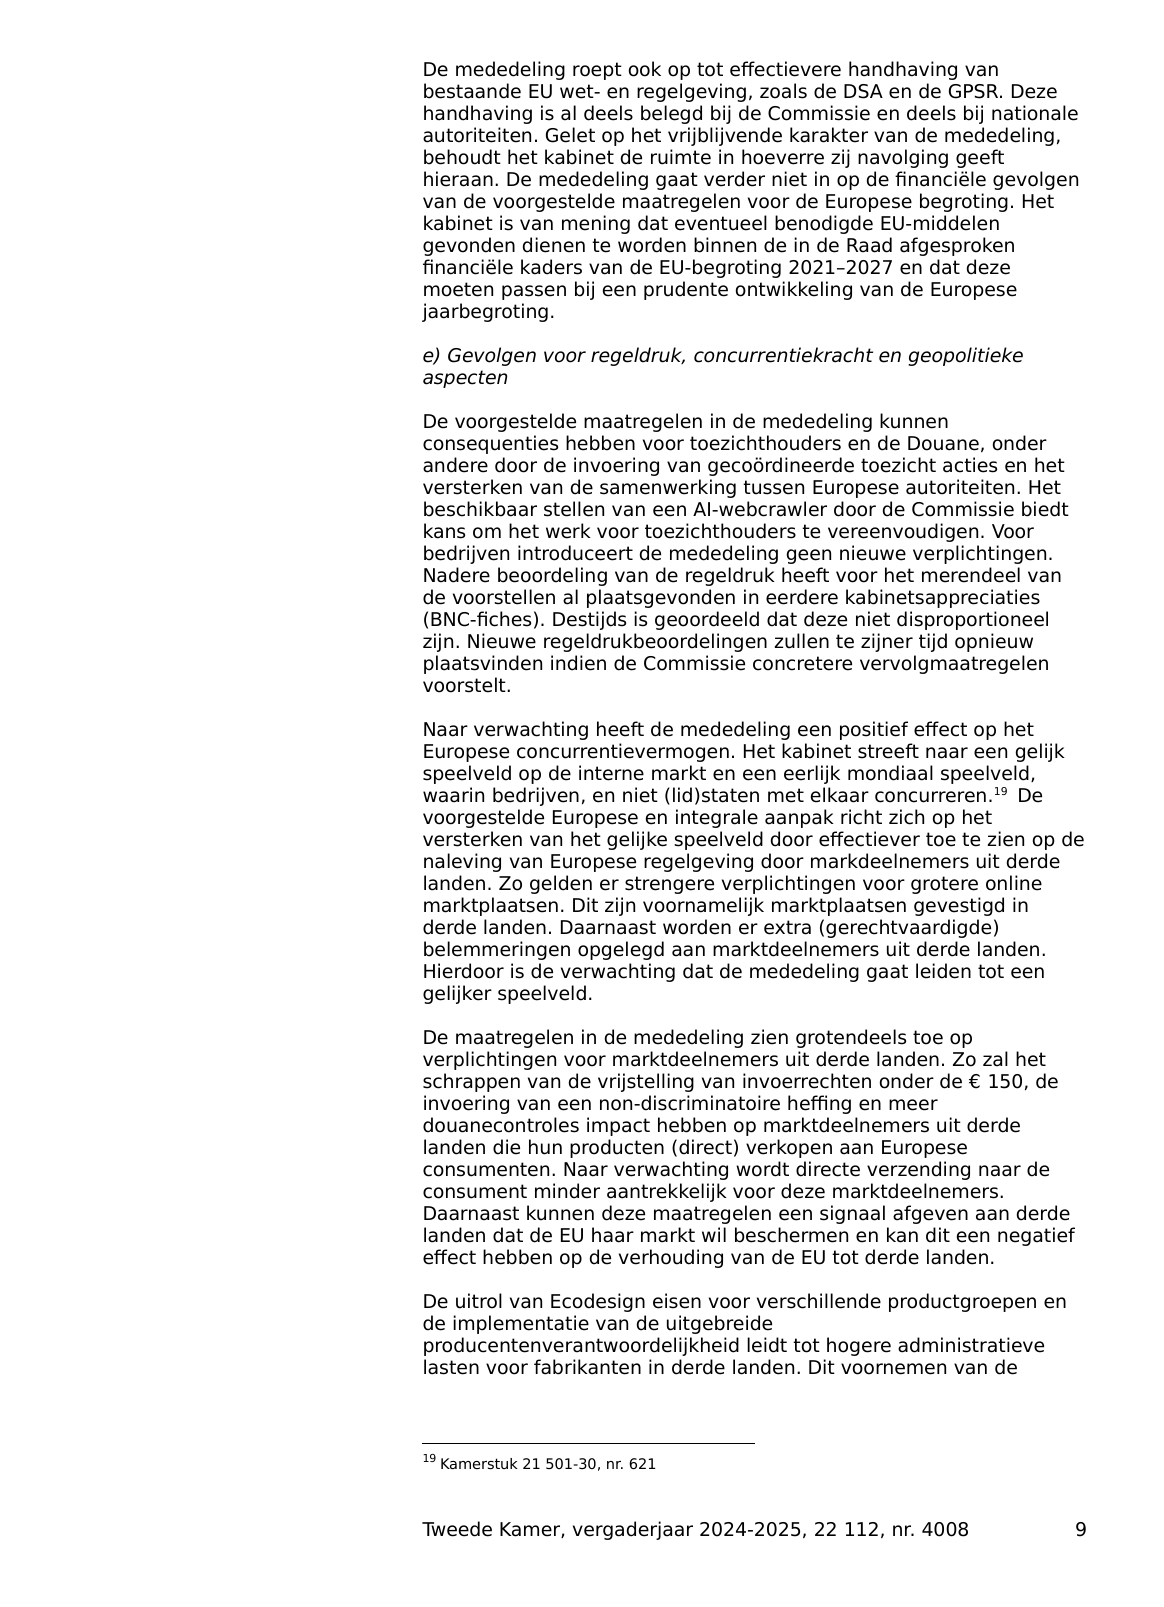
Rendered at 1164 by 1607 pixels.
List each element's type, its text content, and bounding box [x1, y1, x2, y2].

text Kamerstuk 21 501-30, nr. 621 [422, 1452, 1087, 1474]
text De uitrol van Ecodesign eisen voor verschillende productgroepen en de implementatie van de uitgebreide producentenverantwoordelijkheid leidt tot hogere administratieve lasten voor fabrikanten in derde landen. Dit voornemen van de [422, 1291, 1087, 1379]
text De mededeling roept ook op tot effectievere handhaving van bestaande EU wet- en regelgeving, zoals de DSA en de GPSR. Deze handhaving is al deels belegd bij de Commissie en deels bij nationale autoriteiten. Gelet op het vrijblijvende karakter van de mededeling, behoudt het kabinet de ruimte in hoeverre zij navolging geeft hieraan. De mededeling gaat verder niet in op de financiële gevolgen van de voorgestelde maatregelen voor de Europese begroting. Het kabinet is van mening dat eventueel benodigde EU-middelen gevonden dienen te worden binnen de in de Raad afgesproken financiële kaders van de EU-begroting 2021–2027 en dat deze moeten passen bij een prudente ontwikkeling van de Europese jaarbegroting. [422, 59, 1087, 323]
text Naar verwachting heeft de mededeling een positief effect op het Europese concurrentievermogen. Het kabinet streeft naar een gelijk speelveld op de interne markt en een eerlijk mondiaal speelveld, waarin bedrijven, en niet (lid)staten met elkaar concurreren. De voorgestelde Europese en integrale aanpak richt zich op het versterken van het gelijke speelveld door effectiever toe te zien op de naleving van Europese regelgeving door markdeelnemers uit derde landen. Zo gelden er strengere verplichtingen voor grotere online marktplaatsen. Dit zijn voornamelijk marktplaatsen gevestigd in derde landen. Daarnaast worden er extra (gerechtvaardigde) belemmeringen opgelegd aan marktdeelnemers uit derde landen. Hierdoor is de verwachting dat de mededeling gaat leiden tot een gelijker speelveld. [422, 719, 1087, 1005]
text De maatregelen in de mededeling zien grotendeels toe op verplichtingen voor marktdeelnemers uit derde landen. Zo zal het schrappen van de vrijstelling van invoerrechten onder de € 150, de invoering van een non-discriminatoire heffing en meer douanecontroles impact hebben op marktdeelnemers uit derde landen die hun producten (direct) verkopen aan Europese consumenten. Naar verwachting wordt directe verzending naar de consument minder aantrekkelijk voor deze marktdeelnemers. Daarnaast kunnen deze maatregelen een signaal afgeven aan derde landen dat de EU haar markt wil beschermen en kan dit een negatief effect hebben op de verhouding van de EU tot derde landen. [422, 1027, 1087, 1269]
text De voorgestelde maatregelen in de mededeling kunnen consequenties hebben voor toezichthouders en de Douane, onder andere door de invoering van gecoördineerde toezicht acties en het versterken van de samenwerking tussen Europese autoriteiten. Het beschikbaar stellen van een AI-webcrawler door de Commissie biedt kans om het werk voor toezichthouders te vereenvoudigen. Voor bedrijven introduceert de mededeling geen nieuwe verplichtingen. Nadere beoordeling van de regeldruk heeft voor het merendeel van de voorstellen al plaatsgevonden in eerdere kabinetsappreciaties (BNC-fiches). Destijds is geoordeeld dat deze niet disproportioneel zijn. Nieuwe regeldrukbeoordelingen zullen te zijner tijd opnieuw plaatsvinden indien de Commissie concretere vervolgmaatregelen voorstelt. [422, 411, 1087, 697]
subtitle e) Gevolgen voor regeldruk, concurrentiekracht en geopolitieke aspecten [422, 345, 1087, 389]
